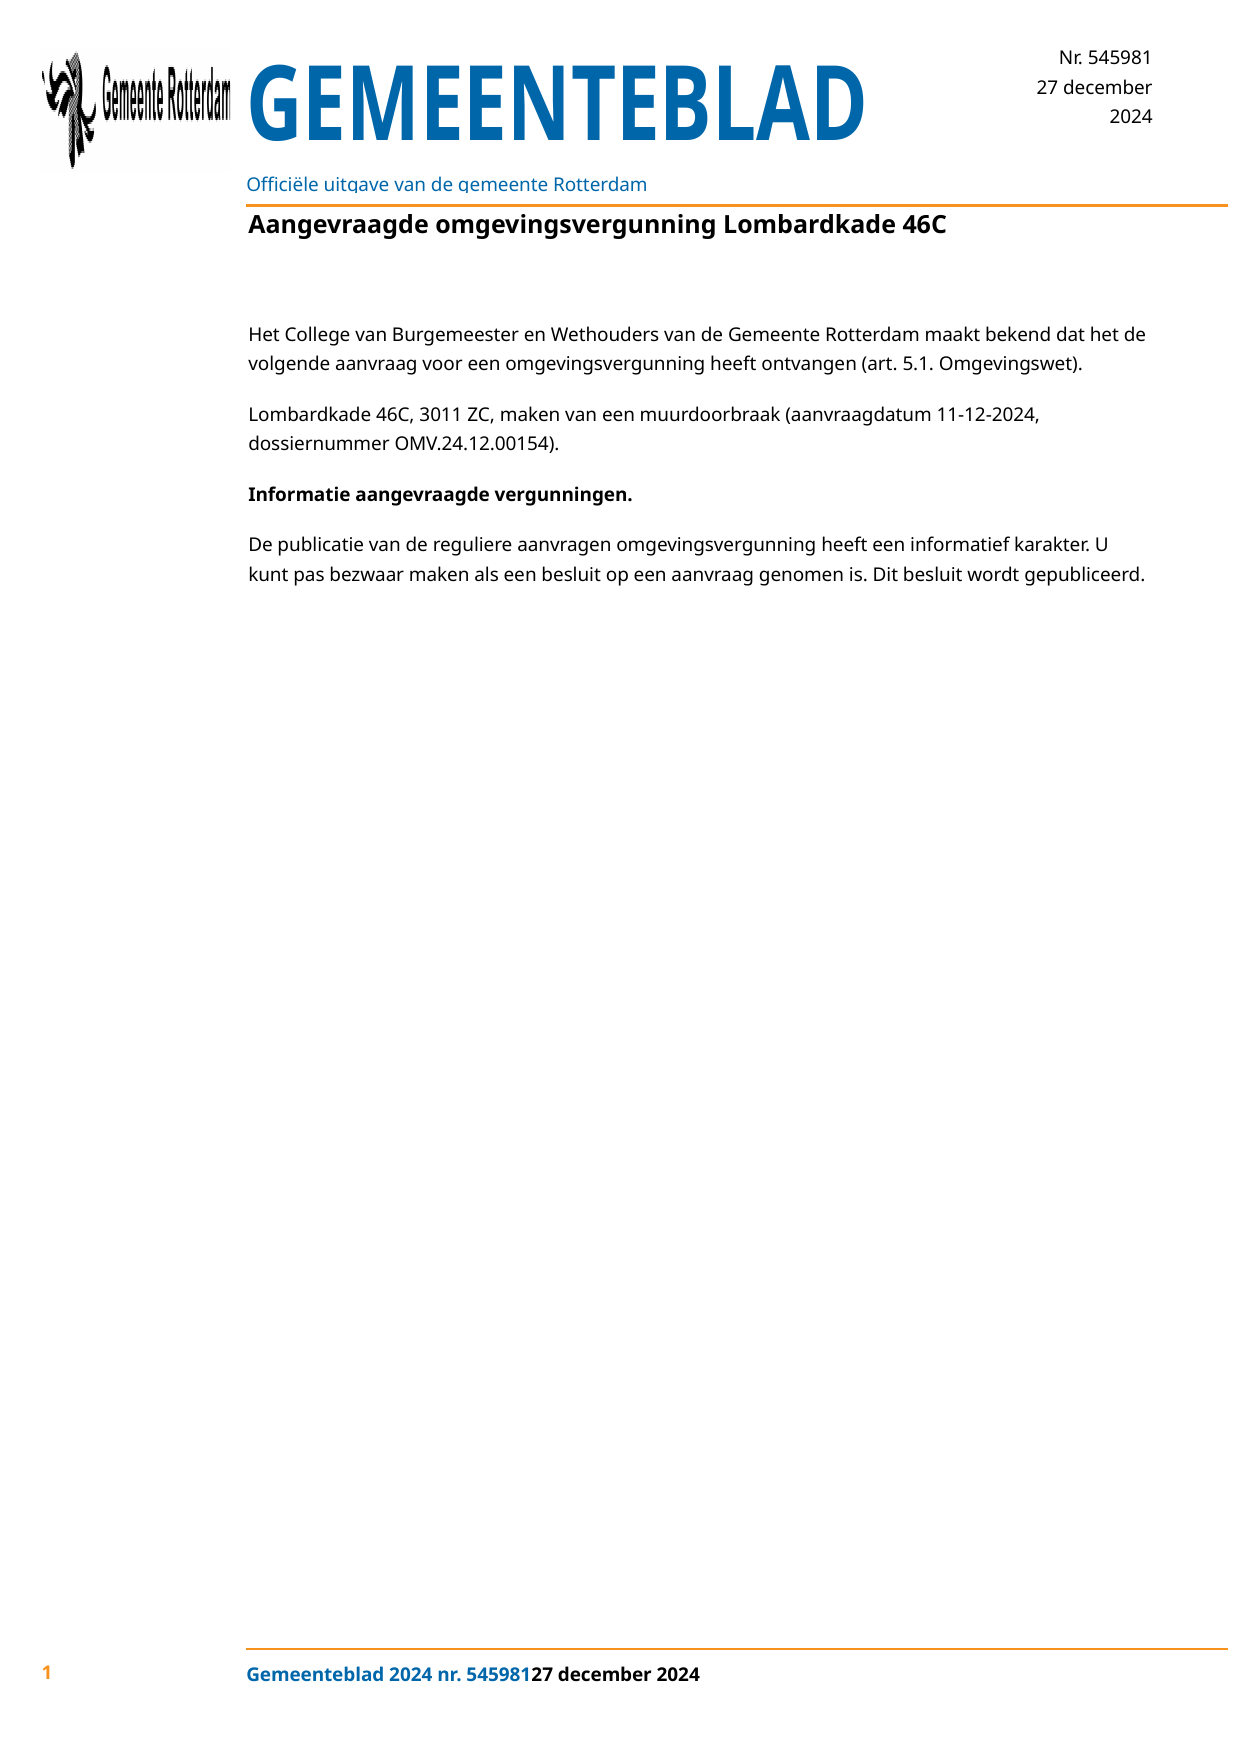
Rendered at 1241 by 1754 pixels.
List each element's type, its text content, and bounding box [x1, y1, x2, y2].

picture [41, 47, 231, 172]
text Het College van Burgemeester en Wethouders van de Gemeente Rotterdam maakt bekend dat het de volgende aanvraag voor een omgevingsvergunning heeft ontvangen (art. 5.1. Omgevingswet). [248, 321, 1152, 376]
text Informatie aangevraagde vergunningen. [248, 481, 1152, 506]
text Aangevraagde omgevingsvergunning Lombardkade 46C [248, 207, 1152, 241]
text Lombardkade 46C, 3011 ZC, maken van een muurdoorbraak (aanvraagdatum 11-12-2024, dossiernummer OMV.24.12.00154). [248, 401, 1152, 456]
text De publicatie van de reguliere aanvragen omgevingsvergunning heeft een informatief karakter. U kunt pas bezwaar maken als een besluit op een aanvraag genomen is. Dit besluit wordt gepubliceerd. [248, 531, 1152, 586]
